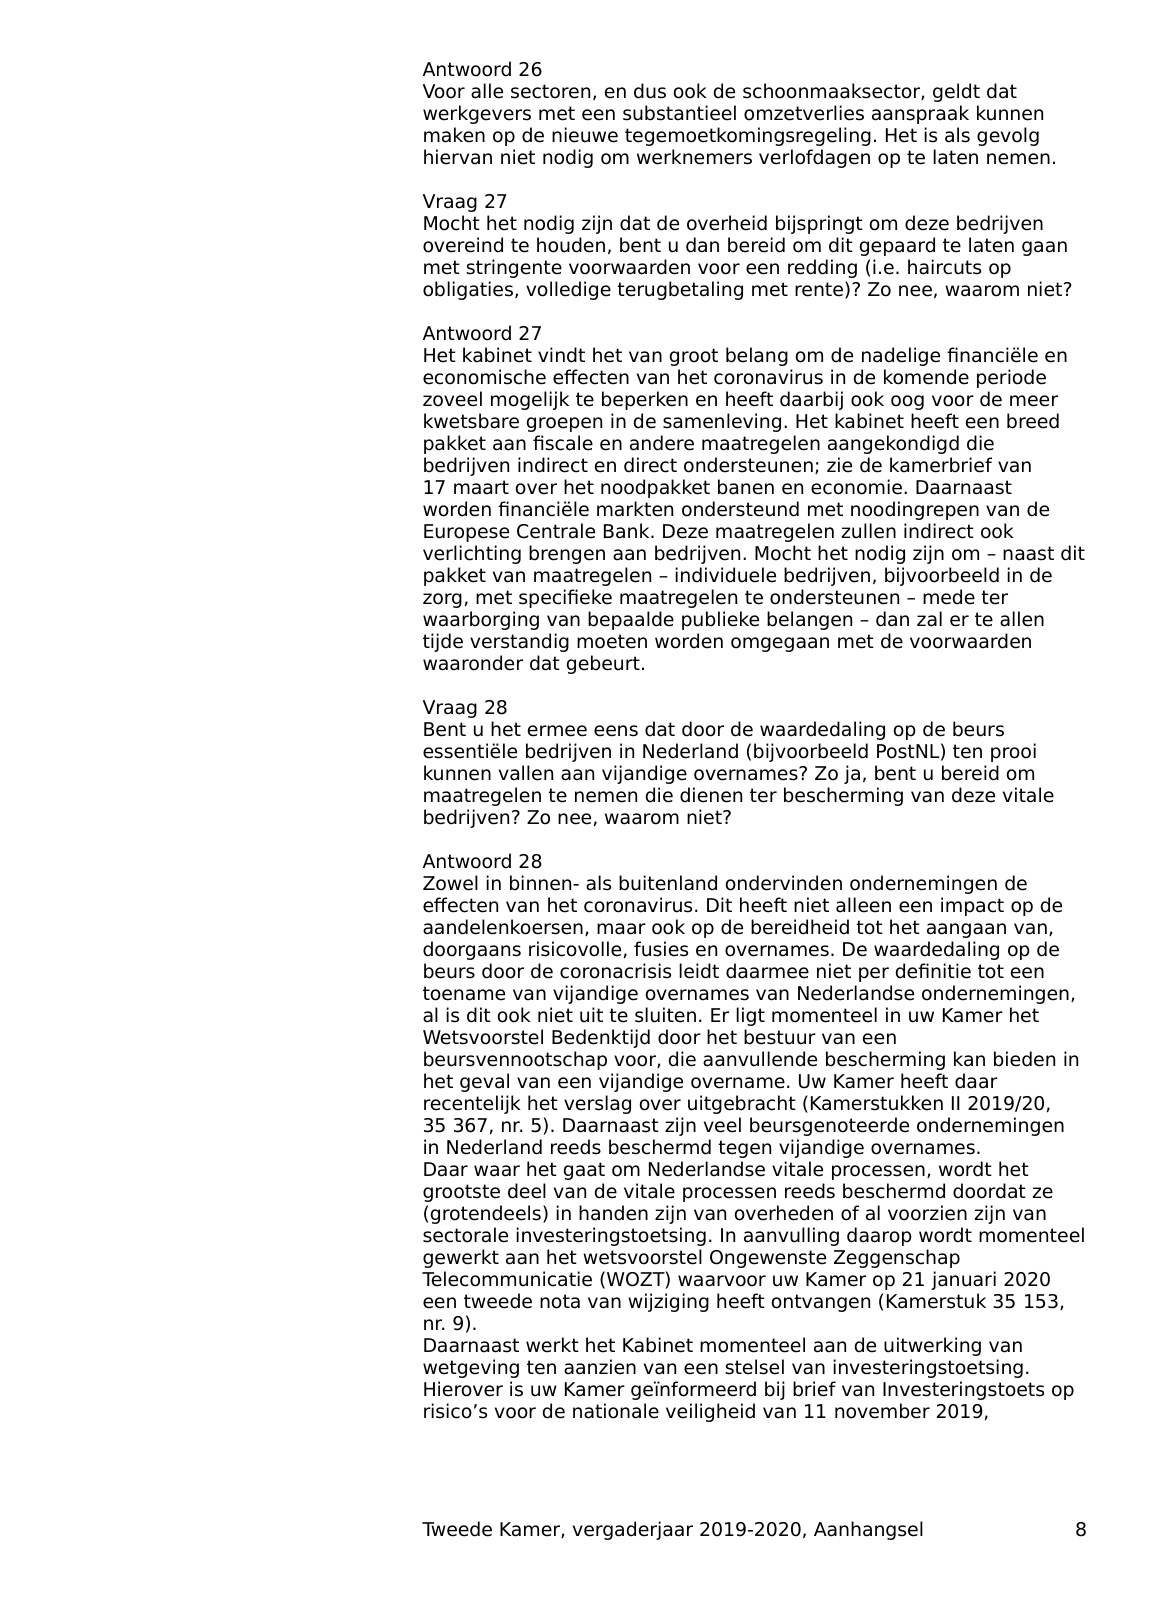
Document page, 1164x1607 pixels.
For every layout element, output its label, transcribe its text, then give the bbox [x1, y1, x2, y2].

text Zowel in binnen- als buitenland ondervinden ondernemingen de effecten van het coronavirus. Dit heeft niet alleen een impact op de aandelenkoersen, maar ook op de bereidheid tot het aangaan van, doorgaans risicovolle, fusies en overnames. De waardedaling op de beurs door de coronacrisis leidt daarmee niet per definitie tot een toename van vijandige overnames van Nederlandse ondernemingen, al is dit ook niet uit te sluiten. Er ligt momenteel in uw Kamer het Wetsvoorstel Bedenktijd door het bestuur van een beursvennootschap voor, die aanvullende bescherming kan bieden in het geval van een vijandige overname. Uw Kamer heeft daar recentelijk het verslag over uitgebracht (Kamerstukken II 2019/20, 35 367, nr. 5). Daarnaast zijn veel beursgenoteerde ondernemingen in Nederland reeds beschermd tegen vijandige overnames. [422, 873, 1087, 1159]
text Voor alle sectoren, en dus ook de schoonmaaksector, geldt dat werkgevers met een substantieel omzetverlies aanspraak kunnen maken op de nieuwe tegemoetkomingsregeling. Het is als gevolg hiervan niet nodig om werknemers verlofdagen op te laten nemen. [422, 81, 1087, 169]
text Antwoord 27 [422, 323, 1087, 345]
text Het kabinet vindt het van groot belang om de nadelige financiële en economische effecten van het coronavirus in de komende periode zoveel mogelijk te beperken en heeft daarbij ook oog voor de meer kwetsbare groepen in de samenleving. Het kabinet heeft een breed pakket aan fiscale en andere maatregelen aangekondigd die bedrijven indirect en direct ondersteunen; zie de kamerbrief van 17 maart over het noodpakket banen en economie. Daarnaast worden financiële markten ondersteund met noodingrepen van de Europese Centrale Bank. Deze maatregelen zullen indirect ook verlichting brengen aan bedrijven. Mocht het nodig zijn om – naast dit pakket van maatregelen – individuele bedrijven, bijvoorbeeld in de zorg, met specifieke maatregelen te ondersteunen – mede ter waarborging van bepaalde publieke belangen – dan zal er te allen tijde verstandig moeten worden omgegaan met de voorwaarden waaronder dat gebeurt. [422, 345, 1087, 675]
text Antwoord 26 [422, 59, 1087, 81]
text Vraag 28 [422, 697, 1087, 719]
text Daar waar het gaat om Nederlandse vitale processen, wordt het grootste deel van de vitale processen reeds beschermd doordat ze (grotendeels) in handen zijn van overheden of al voorzien zijn van sectorale investeringstoetsing. In aanvulling daarop wordt momenteel gewerkt aan het wetsvoorstel Ongewenste Zeggenschap Telecommunicatie (WOZT) waarvoor uw Kamer op 21 januari 2020 een tweede nota van wijziging heeft ontvangen (Kamerstuk 35 153, nr. 9). [422, 1159, 1087, 1335]
text Bent u het ermee eens dat door de waardedaling op de beurs essentiële bedrijven in Nederland (bijvoorbeeld PostNL) ten prooi kunnen vallen aan vijandige overnames? Zo ja, bent u bereid om maatregelen te nemen die dienen ter bescherming van deze vitale bedrijven? Zo nee, waarom niet? [422, 719, 1087, 829]
text Mocht het nodig zijn dat de overheid bijspringt om deze bedrijven overeind te houden, bent u dan bereid om dit gepaard te laten gaan met stringente voorwaarden voor een redding (i.e. haircuts op obligaties, volledige terugbetaling met rente)? Zo nee, waarom niet? [422, 213, 1087, 301]
text Antwoord 28 [422, 851, 1087, 873]
text Vraag 27 [422, 191, 1087, 213]
text Daarnaast werkt het Kabinet momenteel aan de uitwerking van wetgeving ten aanzien van een stelsel van investeringstoetsing. Hierover is uw Kamer geïnformeerd bij brief van Investeringstoets op risico’s voor de nationale veiligheid van 11 november 2019, [422, 1335, 1087, 1423]
